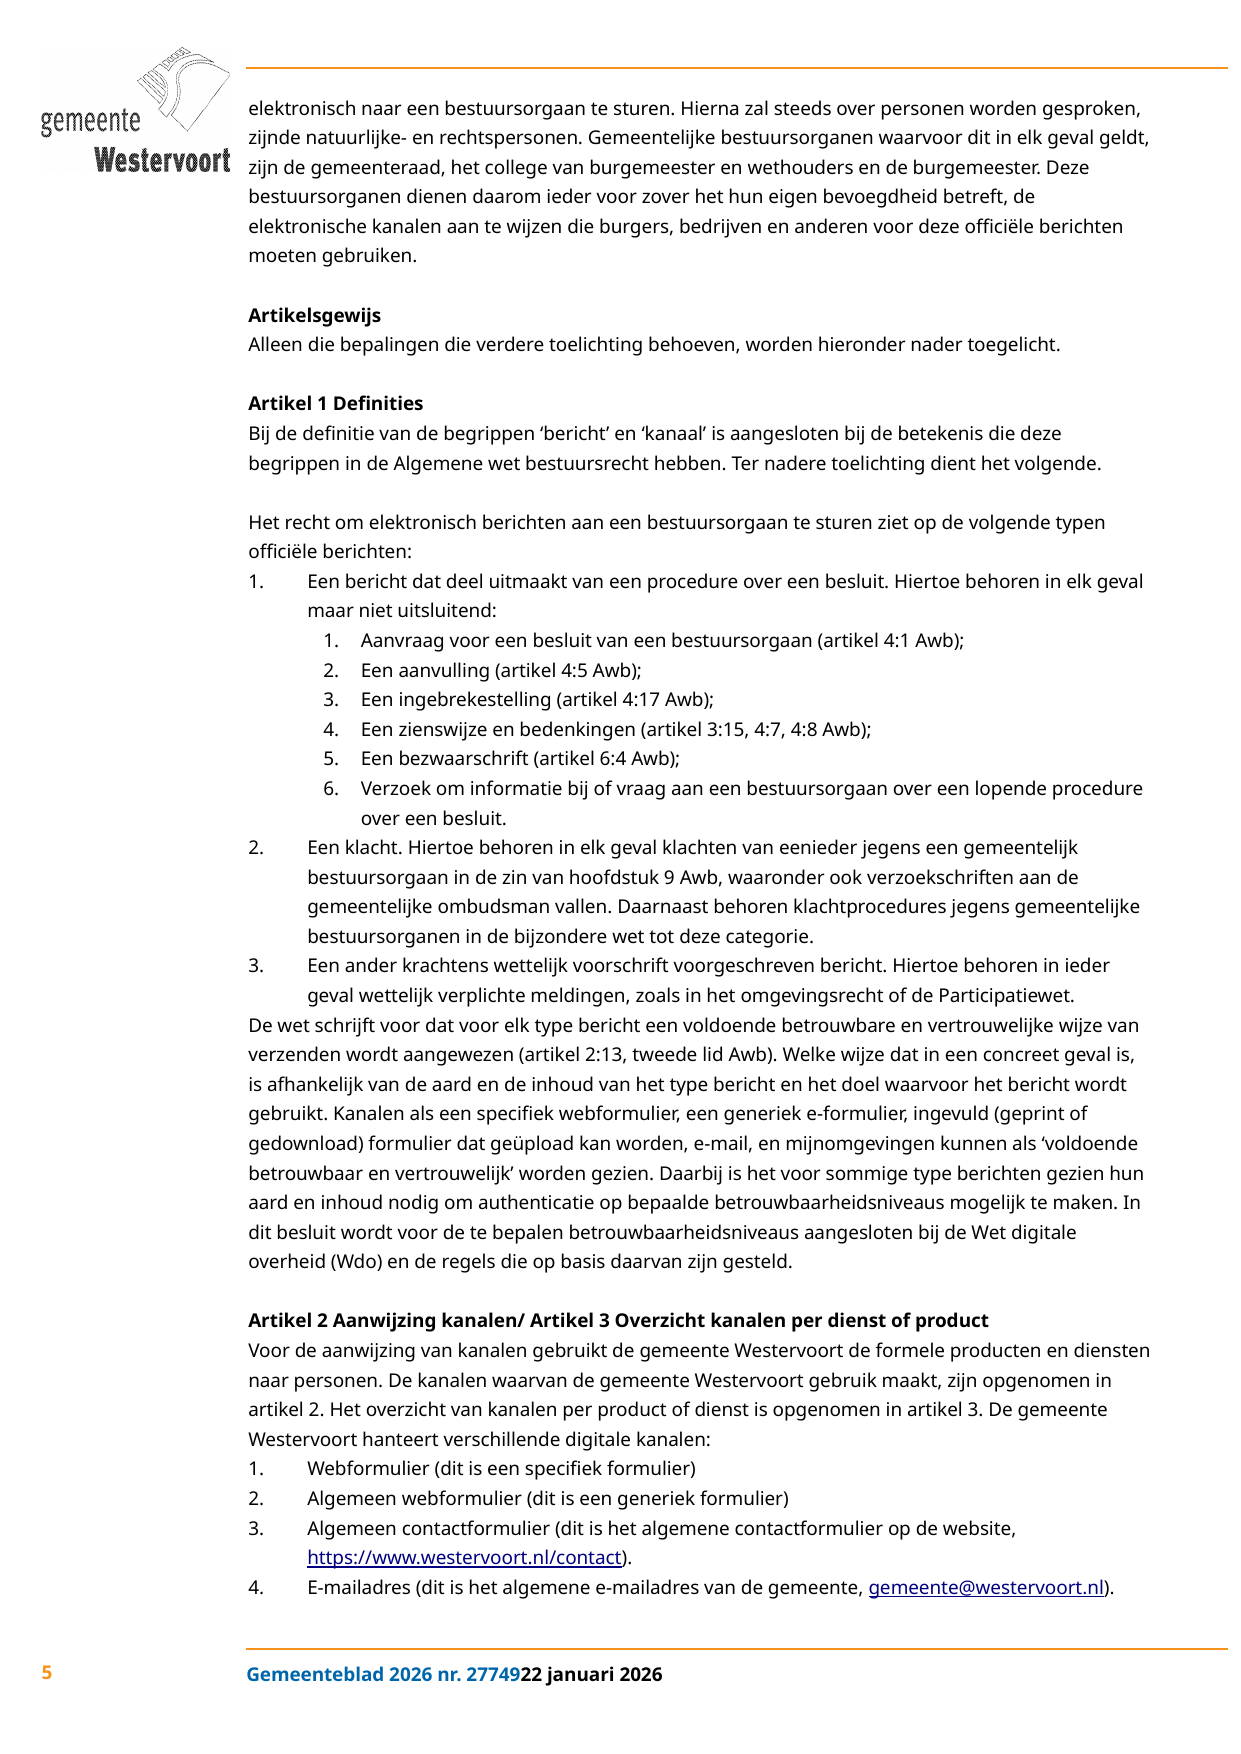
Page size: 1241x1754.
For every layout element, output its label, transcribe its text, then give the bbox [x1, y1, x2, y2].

list Een ingebrekestelling (artikel 4:17 Awb); [323, 686, 1152, 712]
text - elektronisch naar een bestuursorgaan te sturen. Hierna zal steeds over personen worden gesproken, zijnde natuurlijke- en rechtspersonen. Gemeentelijke bestuursorganen waarvoor dit in elk geval geldt, zijn de gemeenteraad, het college van burgemeester en wethouders en de burgemeester. Deze bestuursorganen dienen daarom ieder voor zover het hun eigen bevoegdheid betreft, de elektronische kanalen aan te wijzen die burgers, bedrijven en anderen voor deze officiële berichten moeten gebruiken. [248, 95, 1152, 268]
list Een aanvulling (artikel 4:5 Awb); [323, 657, 1152, 683]
text Bij de definitie van de begrippen ‘bericht’ en ‘kanaal’ is aangesloten bij de betekenis die deze begrippen in de Algemene wet bestuursrecht hebben. Ter nadere toelichting dient het volgende. [248, 420, 1152, 476]
text Voor de aanwijzing van kanalen gebruikt de gemeente Westervoort de formele producten en diensten naar personen. De kanalen waarvan de gemeente Westervoort gebruik maakt, zijn opgenomen in artikel 2. Het overzicht van kanalen per product of dienst is opgenomen in artikel 3. De gemeente Westervoort hanteert verschillende digitale kanalen: [248, 1337, 1152, 1452]
text De wet schrijft voor dat voor elk type bericht een voldoende betrouwbare en vertrouwelijke wijze van verzenden wordt aangewezen (artikel 2:13, tweede lid Awb). Welke wijze dat in een concreet geval is, is afhankelijk van de aard en de inhoud van het type bericht en het doel waarvoor het bericht wordt gebruikt. Kanalen als een specifiek webformulier, een generiek e-formulier, ingevuld (geprint of gedownload) formulier dat geüpload kan worden, e-mail, en mijnomgevingen kunnen als ‘voldoende betrouwbaar en vertrouwelijk’ worden gezien. Daarbij is het voor sommige type berichten gezien hun aard en inhoud nodig om authenticatie op bepaalde betrouwbaarheidsniveaus mogelijk te maken. In dit besluit wordt voor de te bepalen betrouwbaarheidsniveaus aangesloten bij de Wet digitale overheid (Wdo) en de regels die op basis daarvan zijn gesteld. [248, 1012, 1152, 1274]
list Een bezwaarschrift (artikel 6:4 Awb); [323, 746, 1152, 771]
list Algemeen contactformulier (dit is het algemene contactformulier op de website, https://www.westervoort.nl/contact). [248, 1515, 1152, 1570]
list Webformulier (dit is een specifiek formulier) [248, 1456, 1152, 1481]
text Alleen die bepalingen die verdere toelichting behoeven, worden hieronder nader toegelicht. [248, 331, 1152, 357]
text Het recht om elektronisch berichten aan een bestuursorgaan te sturen ziet op de volgende typen officiële berichten: [248, 509, 1152, 564]
list Verzoek om informatie bij of vraag aan een bestuursorgaan over een lopende procedure over een besluit. [323, 775, 1152, 831]
list Een klacht. Hiertoe behoren in elk geval klachten van eenieder jegens een gemeentelijk bestuursorgaan in de zin van hoofdstuk 9 Awb, waaronder ook verzoekschriften aan de gemeentelijke ombudsman vallen. Daarnaast behoren klachtprocedures jegens gemeentelijke bestuursorganen in de bijzondere wet tot deze categorie. [248, 834, 1152, 949]
picture [41, 47, 231, 172]
text Artikel 2 Aanwijzing kanalen/ Artikel 3 Overzicht kanalen per dienst of product [248, 1308, 1152, 1333]
text Artikel 1 Definities [248, 391, 1152, 416]
list E-mailadres (dit is het algemene e-mailadres van de gemeente, gemeente@westervoort.nl). [248, 1574, 1152, 1600]
list Een bericht dat deel uitmaakt van een procedure over een besluit. Hiertoe behoren in elk geval maar niet uitsluitend: [248, 568, 1152, 623]
list Een ander krachtens wettelijk voorschrift voorgeschreven bericht. Hiertoe behoren in ieder geval wettelijk verplichte meldingen, zoals in het omgevingsrecht of de Participatiewet. [248, 953, 1152, 1008]
list Aanvraag voor een besluit van een bestuursorgaan (artikel 4:1 Awb); [323, 627, 1152, 653]
text Artikelsgewijs [248, 302, 1152, 328]
list Een zienswijze en bedenkingen (artikel 3:15, 4:7, 4:8 Awb); [323, 716, 1152, 742]
list Algemeen webformulier (dit is een generiek formulier) [248, 1485, 1152, 1511]
